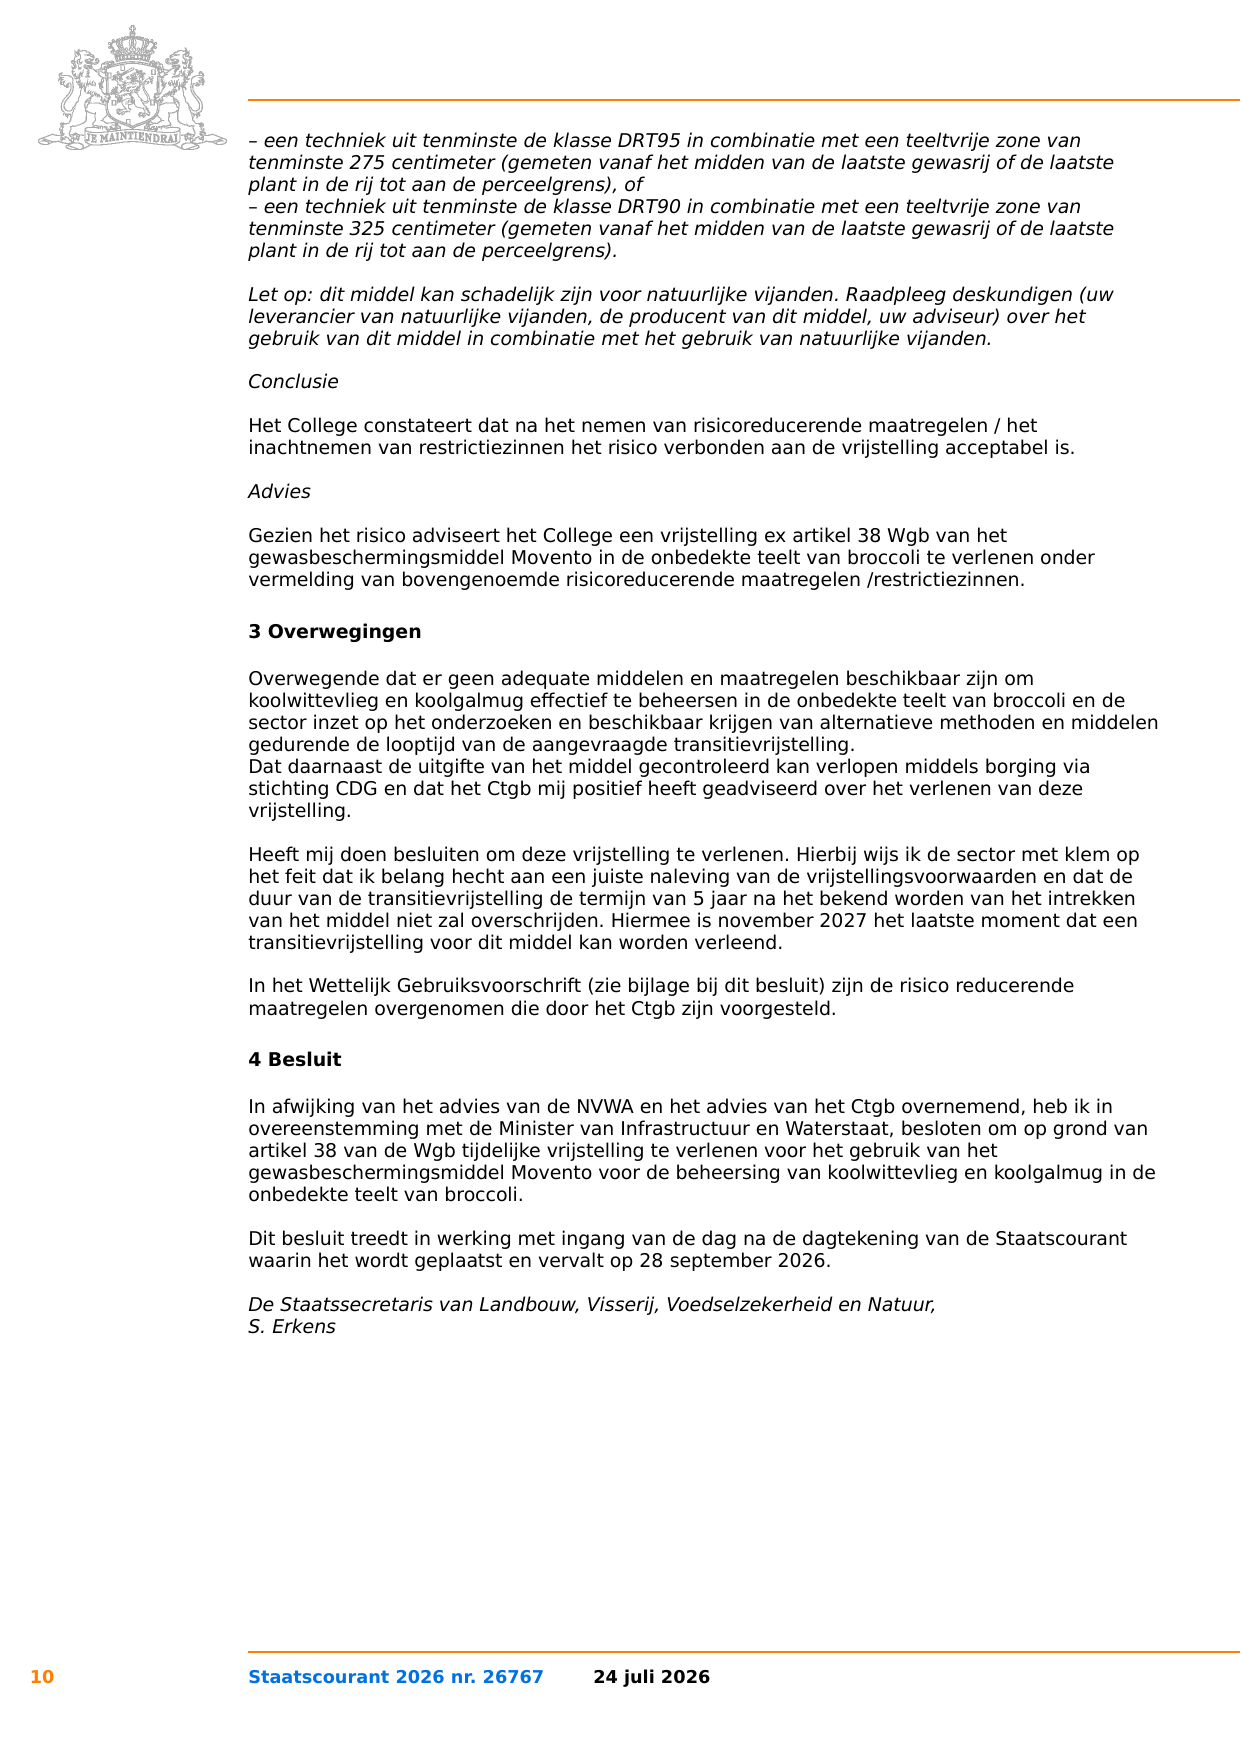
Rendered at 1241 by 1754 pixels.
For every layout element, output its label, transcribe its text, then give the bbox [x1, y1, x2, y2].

text De Staatssecretaris van Landbouw, Visserij, Voedselzekerheid en Natuur, S. Erkens [248, 1294, 1163, 1338]
text In afwijking van het advies van de NVWA en het advies van het Ctgb overnemend, heb ik in overeenstemming met de Minister van Infrastructuur en Waterstaat, besloten om op grond van artikel 38 van de Wgb tijdelijke vrijstelling te verlenen voor het gebruik van het gewasbeschermingsmiddel Movento voor de beheersing van koolwittevlieg en koolgalmug in de onbedekte teelt van broccoli. [248, 1096, 1163, 1206]
text Gezien het risico adviseert het College een vrijstelling ex artikel 38 Wgb van het gewasbeschermingsmiddel Movento in de onbedekte teelt van broccoli te verlenen onder vermelding van bovengenoemde risicoreducerende maatregelen /restrictiezinnen. [248, 525, 1163, 591]
subtitle 4 Besluit [248, 1049, 1163, 1071]
text – een techniek uit tenminste de klasse DRT90 in combinatie met een teeltvrije zone van tenminste 325 centimeter (gemeten vanaf het midden van de laatste gewasrij of de laatste plant in de rij tot aan de perceelgrens). [248, 196, 1163, 262]
text Dat daarnaast de uitgifte van het middel gecontroleerd kan verlopen middels borging via stichting CDG en dat het Ctgb mij positief heeft geadviseerd over het verlenen van deze vrijstelling. [248, 756, 1163, 822]
text In het Wettelijk Gebruiksvoorschrift (zie bijlage bij dit besluit) zijn de risico reducerende maatregelen overgenomen die door het Ctgb zijn voorgesteld. [248, 975, 1163, 1019]
picture [38, 25, 227, 150]
text Overwegende dat er geen adequate middelen en maatregelen beschikbaar zijn om koolwittevlieg en koolgalmug effectief te beheersen in de onbedekte teelt van broccoli en de sector inzet op het onderzoeken en beschikbaar krijgen van alternatieve methoden en middelen gedurende de looptijd van de aangevraagde transitievrijstelling. [248, 668, 1163, 756]
subtitle 3 Overwegingen [248, 621, 1163, 643]
text – een techniek uit tenminste de klasse DRT95 in combinatie met een teeltvrije zone van tenminste 275 centimeter (gemeten vanaf het midden van de laatste gewasrij of de laatste plant in de rij tot aan de perceelgrens), of [248, 130, 1163, 196]
text Let op: dit middel kan schadelijk zijn voor natuurlijke vijanden. Raadpleeg deskundigen (uw leverancier van natuurlijke vijanden, de producent van dit middel, uw adviseur) over het gebruik van dit middel in combinatie met het gebruik van natuurlijke vijanden. [248, 284, 1163, 349]
text Het College constateert dat na het nemen van risicoreducerende maatregelen / het inachtnemen van restrictiezinnen het risico verbonden aan de vrijstelling acceptabel is. [248, 415, 1163, 459]
text Dit besluit treedt in werking met ingang van de dag na de dagtekening van de Staatscourant waarin het wordt geplaatst en vervalt op 28 september 2026. [248, 1228, 1163, 1272]
subtitle Conclusie [248, 371, 1163, 393]
text Heeft mij doen besluiten om deze vrijstelling te verlenen. Hierbij wijs ik de sector met klem op het feit dat ik belang hecht aan een juiste naleving van de vrijstellingsvoorwaarden en dat de duur van de transitievrijstelling de termijn van 5 jaar na het bekend worden van het intrekken van het middel niet zal overschrijden. Hiermee is november 2027 het laatste moment dat een transitievrijstelling voor dit middel kan worden verleend. [248, 844, 1163, 953]
subtitle Advies [248, 481, 1163, 503]
